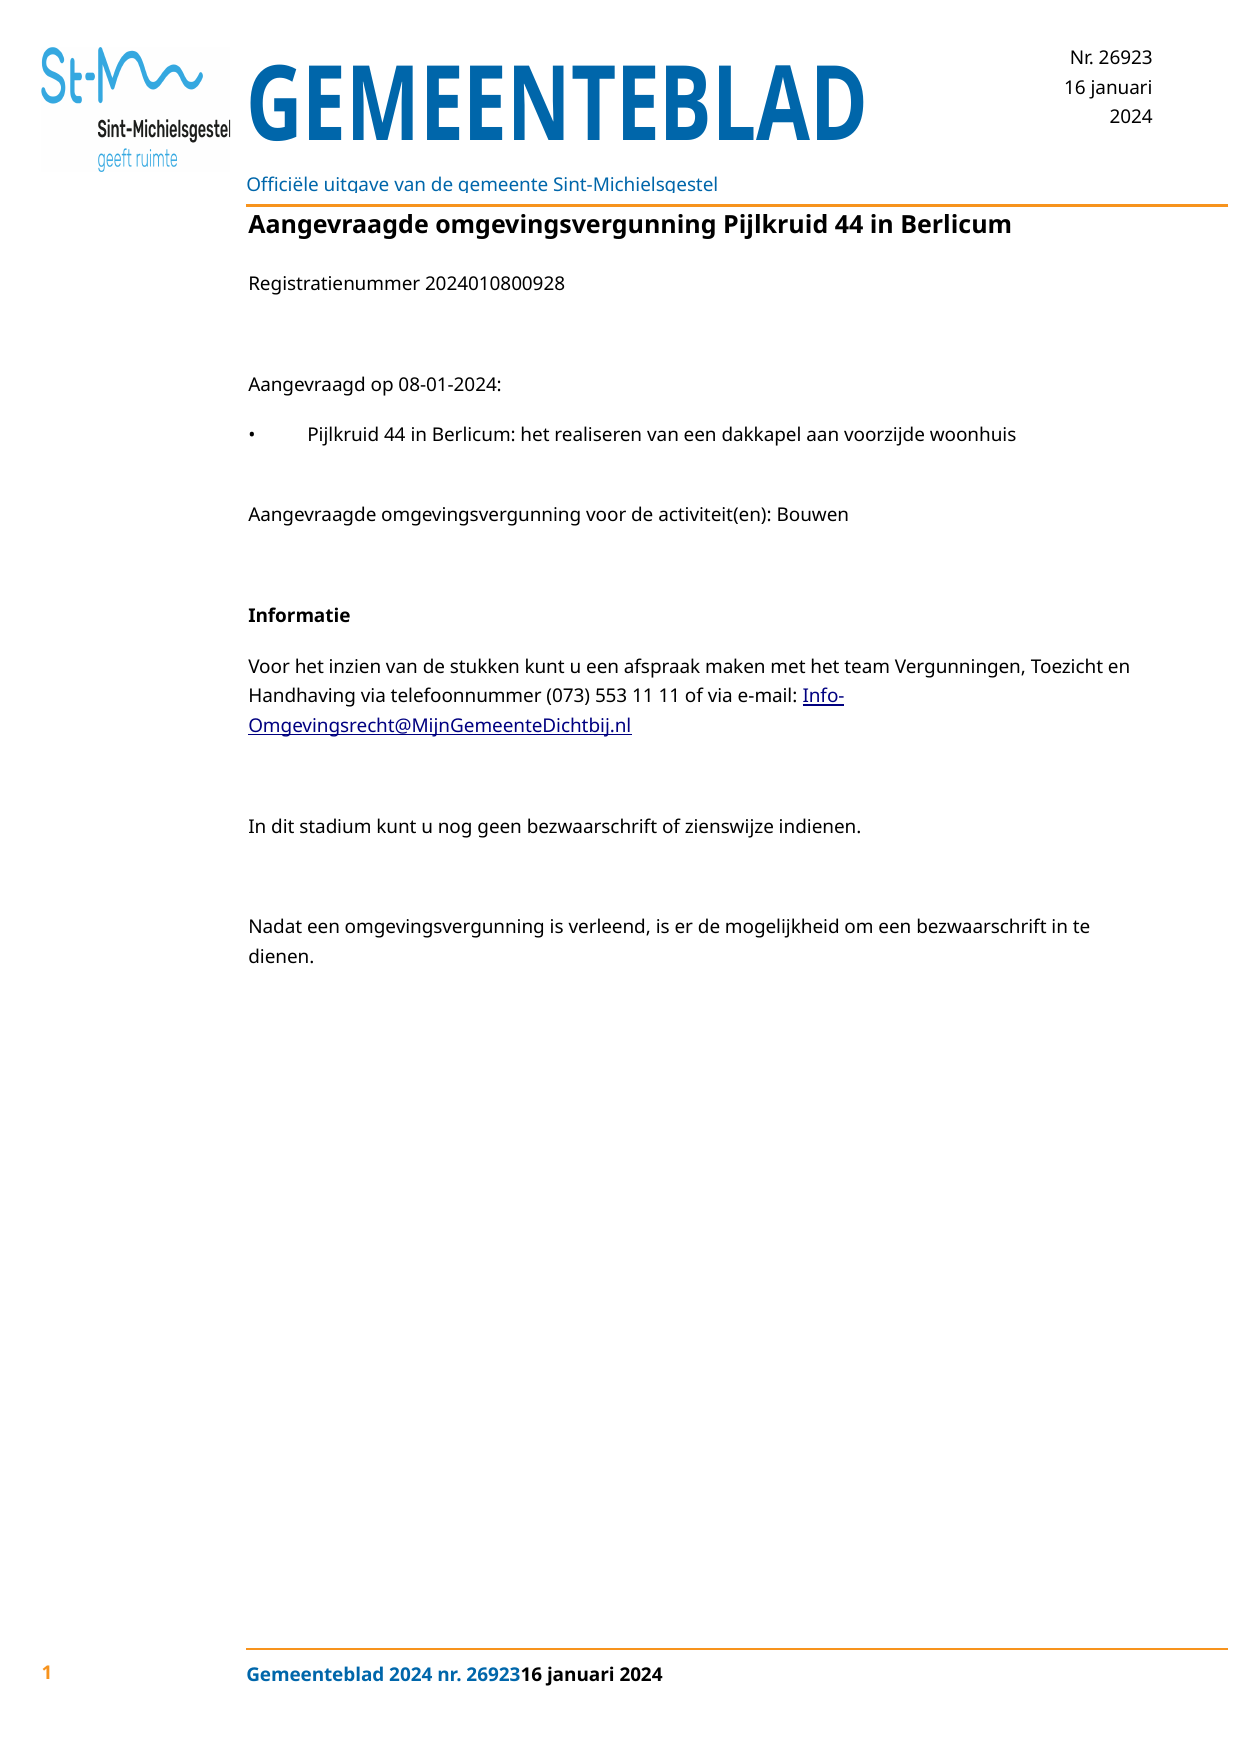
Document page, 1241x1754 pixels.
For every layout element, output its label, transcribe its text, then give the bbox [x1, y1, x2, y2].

text Voor het inzien van de stukken kunt u een afspraak maken met het team Vergunningen, Toezicht en Handhaving via telefoonnummer (073) 553 11 11 of via e-mail: Info-Omgevingsrecht@MijnGemeenteDichtbij.nl [248, 653, 1152, 738]
text Registratienummer 2024010800928 [248, 270, 1152, 296]
text Aangevraagde omgevingsvergunning Pijlkruid 44 in Berlicum [248, 207, 1152, 241]
list Pijlkruid 44 in Berlicum: het realiseren van een dakkapel aan voorzijde woonhuis [248, 422, 1152, 447]
text In dit stadium kunt u nog geen bezwaarschrift of zienswijze indienen. [248, 813, 1152, 838]
text Aangevraagd op 08-01-2024: [248, 371, 1152, 397]
text Nadat een omgevingsvergunning is verleend, is er de mogelijkheid om een bezwaarschrift in te dienen. [248, 914, 1152, 969]
text Informatie [248, 602, 1152, 628]
text Aangevraagde omgevingsvergunning voor de activiteit(en): Bouwen [248, 502, 1152, 527]
picture [41, 47, 231, 172]
